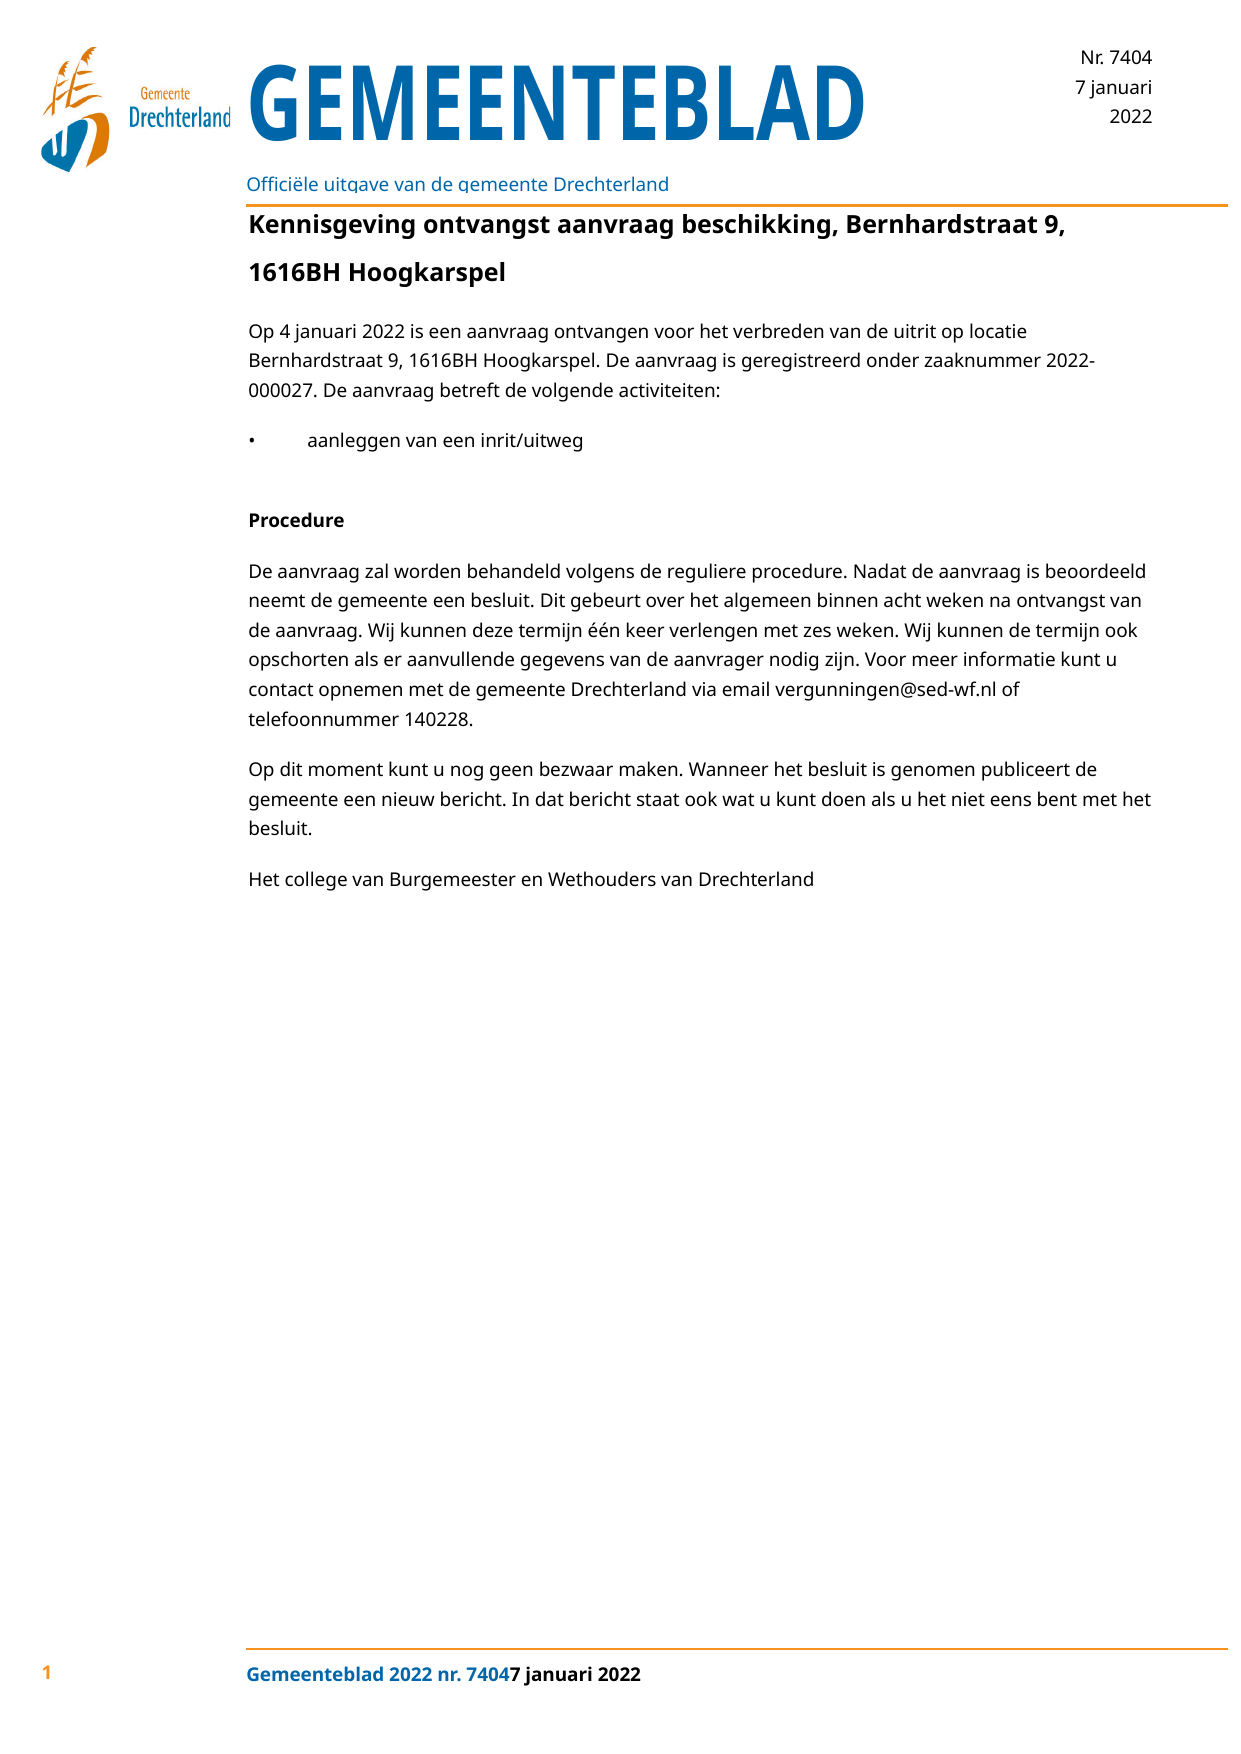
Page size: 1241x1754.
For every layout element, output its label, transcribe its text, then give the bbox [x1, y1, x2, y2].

picture [41, 158, 64, 172]
text Kennisgeving ontvangst aanvraag beschikking, Bernhardstraat 9, 1616BH Hoogkarspel [248, 207, 1152, 288]
picture [41, 47, 231, 172]
text Op dit moment kunt u nog geen bezwaar maken. Wanneer het besluit is genomen publiceert de gemeente een nieuw bericht. In dat bericht staat ook wat u kunt doen als u het niet eens bent met het besluit. [248, 756, 1152, 841]
text Op 4 januari 2022 is een aanvraag ontvangen voor het verbreden van de uitrit op locatie Bernhardstraat 9, 1616BH Hoogkarspel. De aanvraag is geregistreerd onder zaaknummer 2022-000027. De aanvraag betreft de volgende activiteiten: [248, 318, 1152, 403]
text Het college van Burgemeester en Wethouders van Drechterland [248, 866, 1152, 892]
text De aanvraag zal worden behandeld volgens de reguliere procedure. Nadat de aanvraag is beoordeeld neemt de gemeente een besluit. Dit gebeurt over het algemeen binnen acht weken na ontvangst van de aanvraag. Wij kunnen deze termijn één keer verlengen met zes weken. Wij kunnen de termijn ook opschorten als er aanvullende gegevens van de aanvrager nodig zijn. Voor meer informatie kunt u contact opnemen met de gemeente Drechterland via email vergunningen@sed-wf.nl of telefoonnummer 140228. [248, 558, 1152, 732]
text Procedure [248, 507, 1152, 533]
list aanleggen van een inrit/uitweg [248, 427, 1152, 453]
picture [226, 115, 231, 124]
